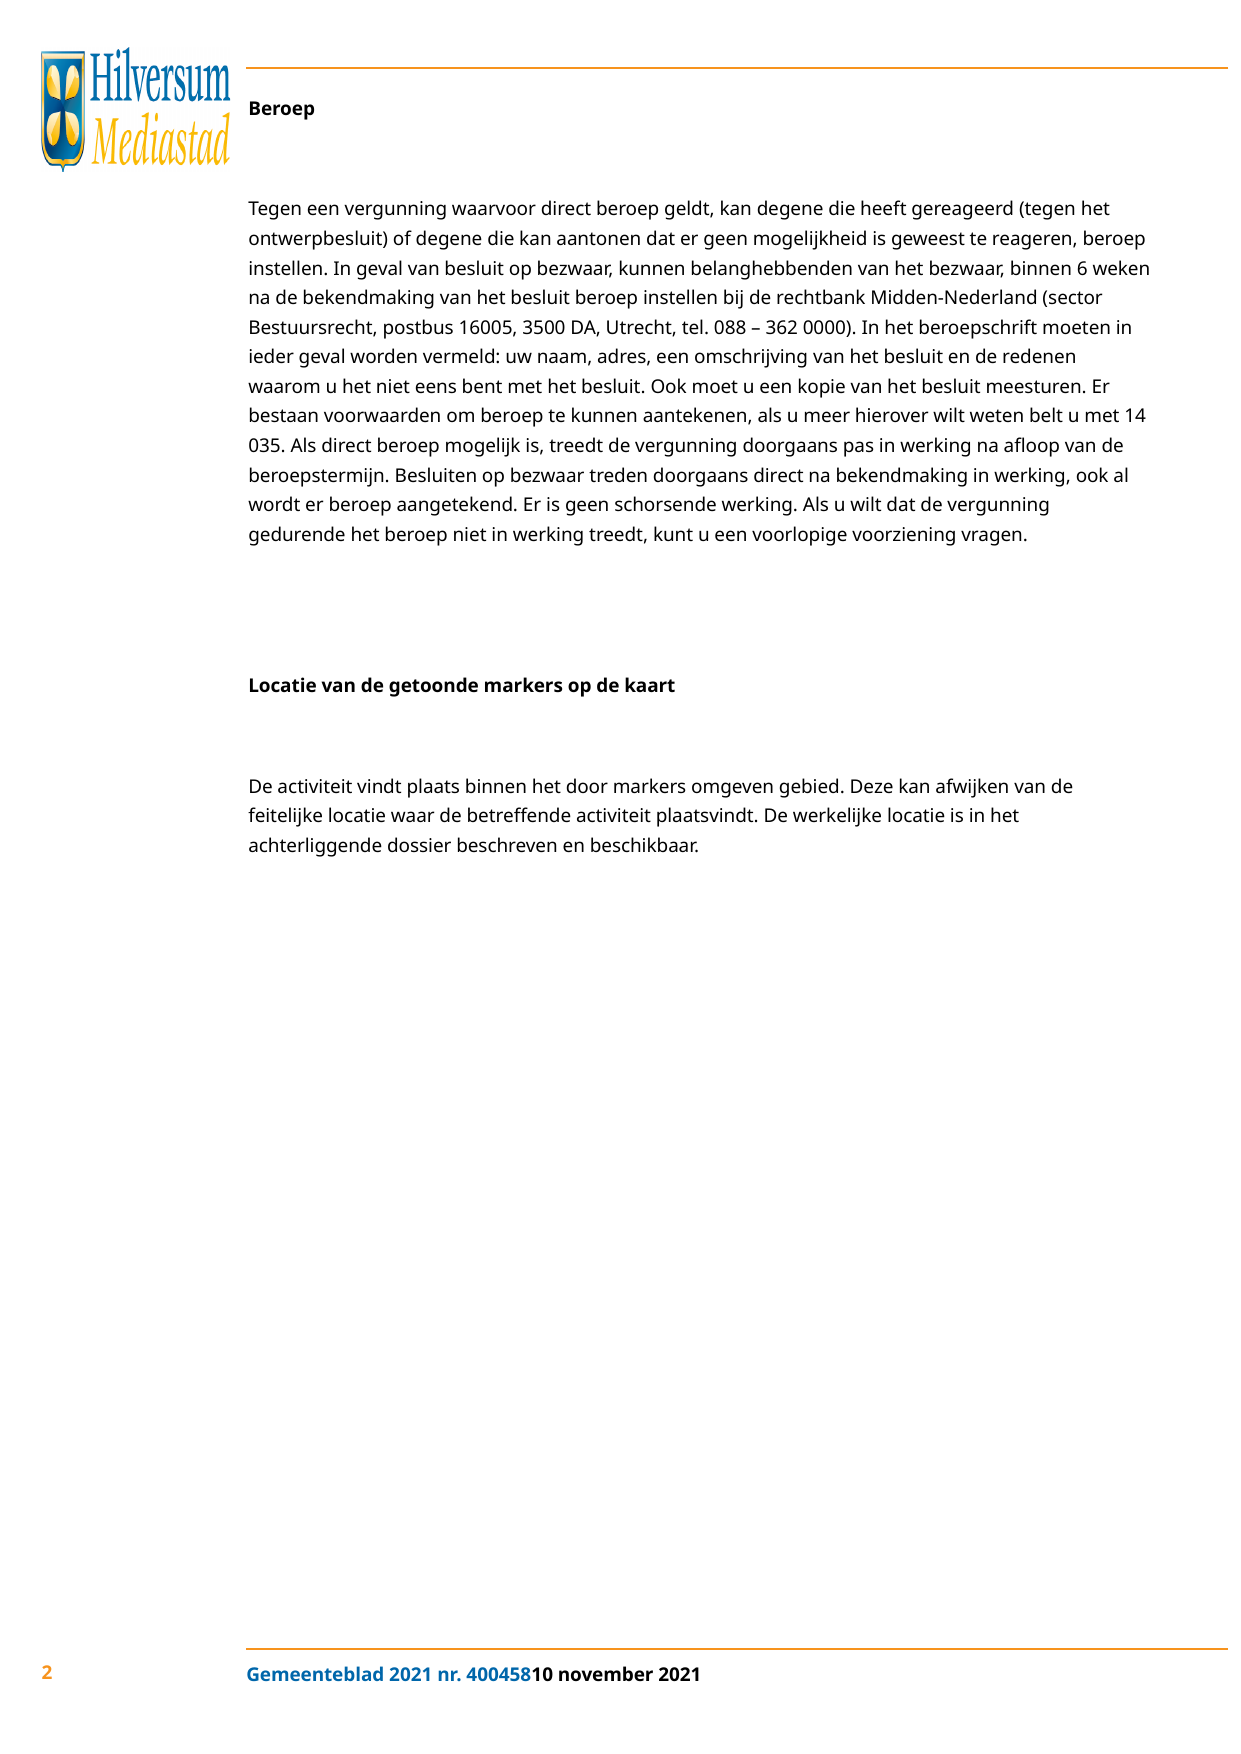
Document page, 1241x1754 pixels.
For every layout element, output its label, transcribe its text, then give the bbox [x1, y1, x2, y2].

text Locatie van de getoonde markers op de kaart [248, 672, 1152, 698]
picture [41, 47, 231, 172]
text De activiteit vindt plaats binnen het door markers omgeven gebied. Deze kan afwijken van de feitelijke locatie waar de betreffende activiteit plaatsvindt. De werkelijke locatie is in het achterliggende dossier beschreven en beschikbaar. [248, 773, 1152, 858]
text Beroep [248, 95, 1152, 121]
text Tegen een vergunning waarvoor direct beroep geldt, kan degene die heeft gereageerd (tegen het ontwerpbesluit) of degene die kan aantonen dat er geen mogelijkheid is geweest te reageren, beroep instellen. In geval van besluit op bezwaar, kunnen belanghebbenden van het bezwaar, binnen 6 weken na de bekendmaking van het besluit beroep instellen bij de rechtbank Midden-Nederland (sector Bestuursrecht, postbus 16005, 3500 DA, Utrecht, tel. 088 – 362 0000). In het beroepschrift moeten in ieder geval worden vermeld: uw naam, adres, een omschrijving van het besluit en de redenen waarom u het niet eens bent met het besluit. Ook moet u een kopie van het besluit meesturen. Er bestaan voorwaarden om beroep te kunnen aantekenen, als u meer hierover wilt weten belt u met 14 035. Als direct beroep mogelijk is, treedt de vergunning doorgaans pas in werking na afloop van de beroepstermijn. Besluiten op bezwaar treden doorgaans direct na bekendmaking in werking, ook al wordt er beroep aangetekend. Er is geen schorsende werking. Als u wilt dat de vergunning gedurende het beroep niet in werking treedt, kunt u een voorlopige voorziening vragen. [248, 196, 1152, 547]
